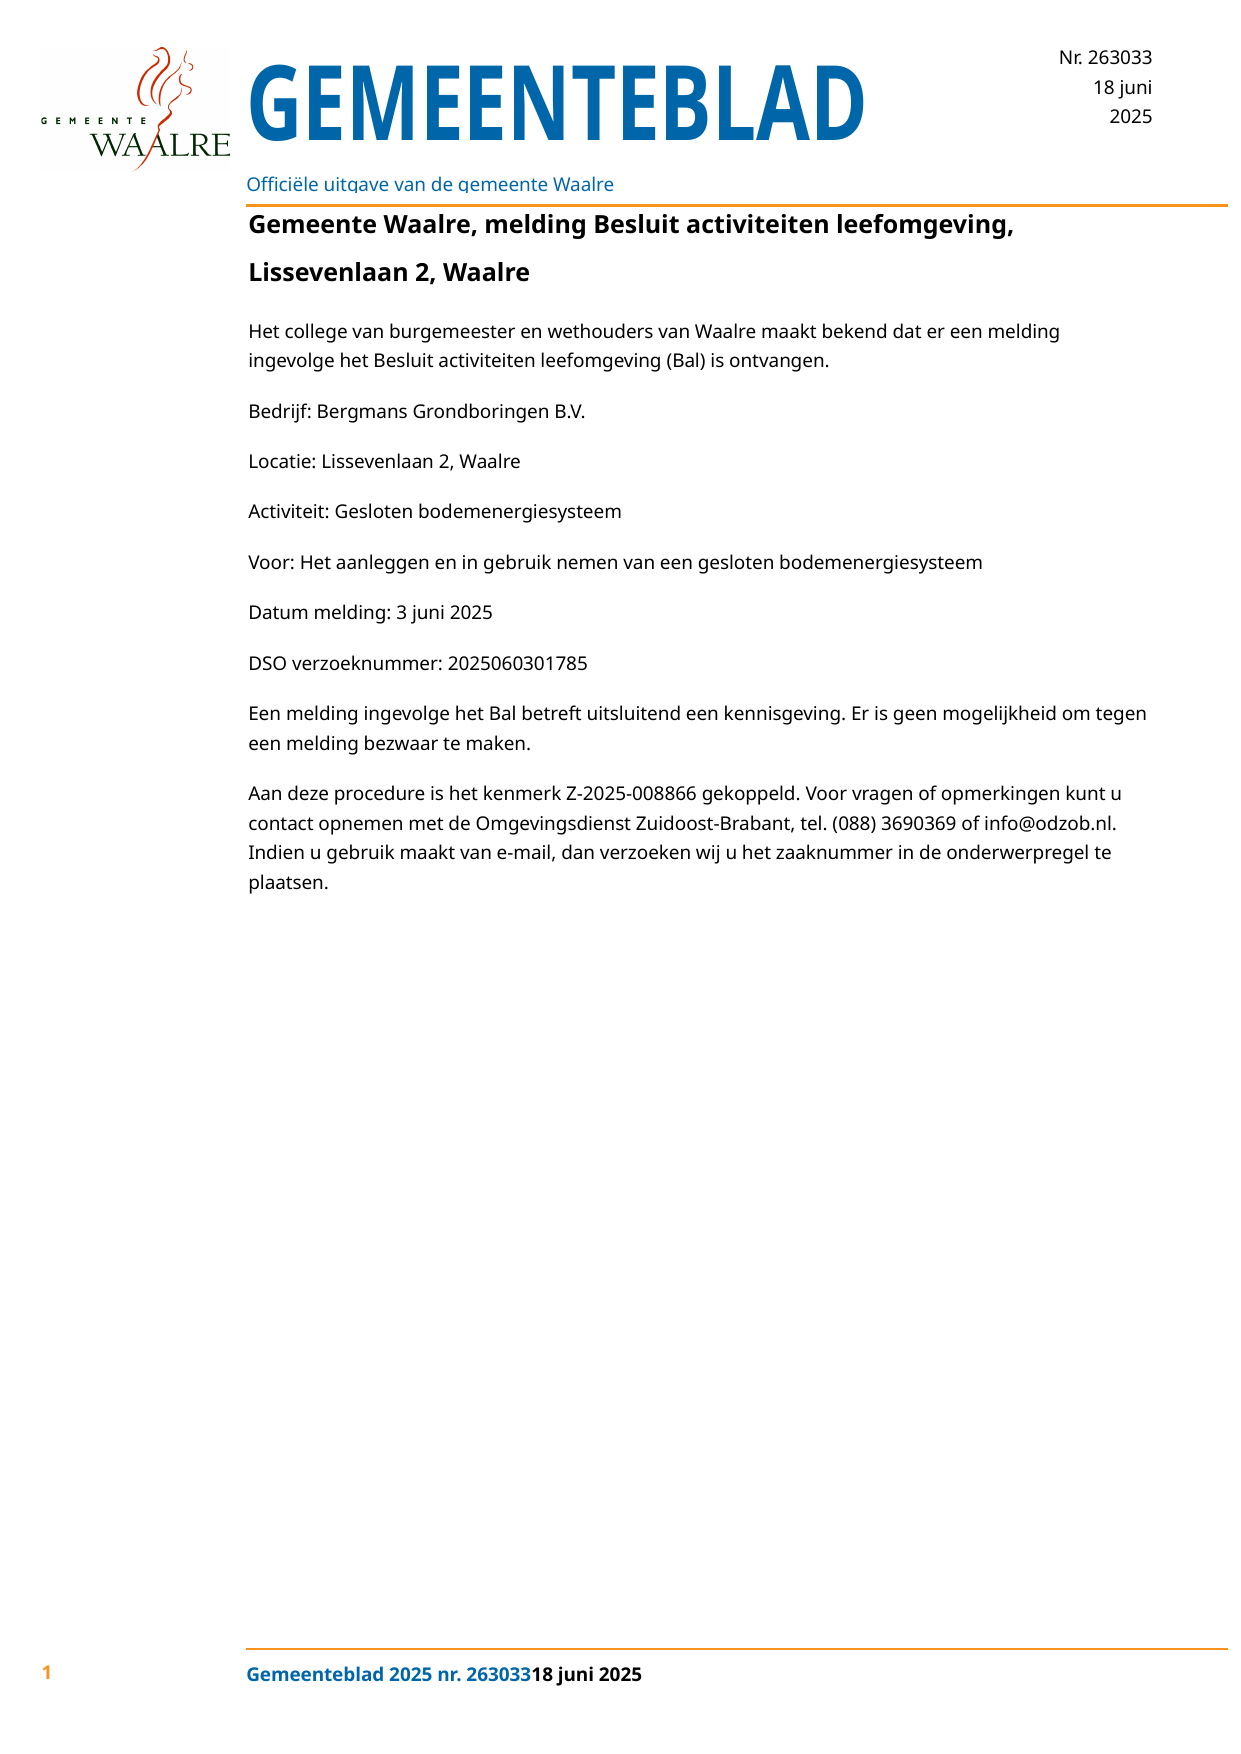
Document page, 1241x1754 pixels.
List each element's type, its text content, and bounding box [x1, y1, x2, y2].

text Voor: Het aanleggen en in gebruik nemen van een gesloten bodemenergiesysteem [248, 549, 1152, 575]
text DSO verzoeknummer: 2025060301785 [248, 650, 1152, 676]
text Bedrijf: Bergmans Grondboringen B.V. [248, 398, 1152, 424]
text Datum melding: 3 juni 2025 [248, 599, 1152, 625]
text Aan deze procedure is het kenmerk Z-2025-008866 gekoppeld. Voor vragen of opmerkingen kunt u contact opnemen met de Omgevingsdienst Zuidoost-Brabant, tel. (088) 3690369 of info@odzob.nl. Indien u gebruik maakt van e-mail, dan verzoeken wij u het zaaknummer in de onderwerpregel te plaatsen. [248, 780, 1152, 895]
text Gemeente Waalre, melding Besluit activiteiten leefomgeving, Lissevenlaan 2, Waalre [248, 207, 1152, 288]
picture [41, 47, 231, 172]
text Locatie: Lissevenlaan 2, Waalre [248, 448, 1152, 474]
text Het college van burgemeester en wethouders van Waalre maakt bekend dat er een melding ingevolge het Besluit activiteiten leefomgeving (Bal) is ontvangen. [248, 318, 1152, 373]
text Een melding ingevolge het Bal betreft uitsluitend een kennisgeving. Er is geen mogelijkheid om tegen een melding bezwaar te maken. [248, 700, 1152, 756]
text Activiteit: Gesloten bodemenergiesysteem [248, 499, 1152, 524]
